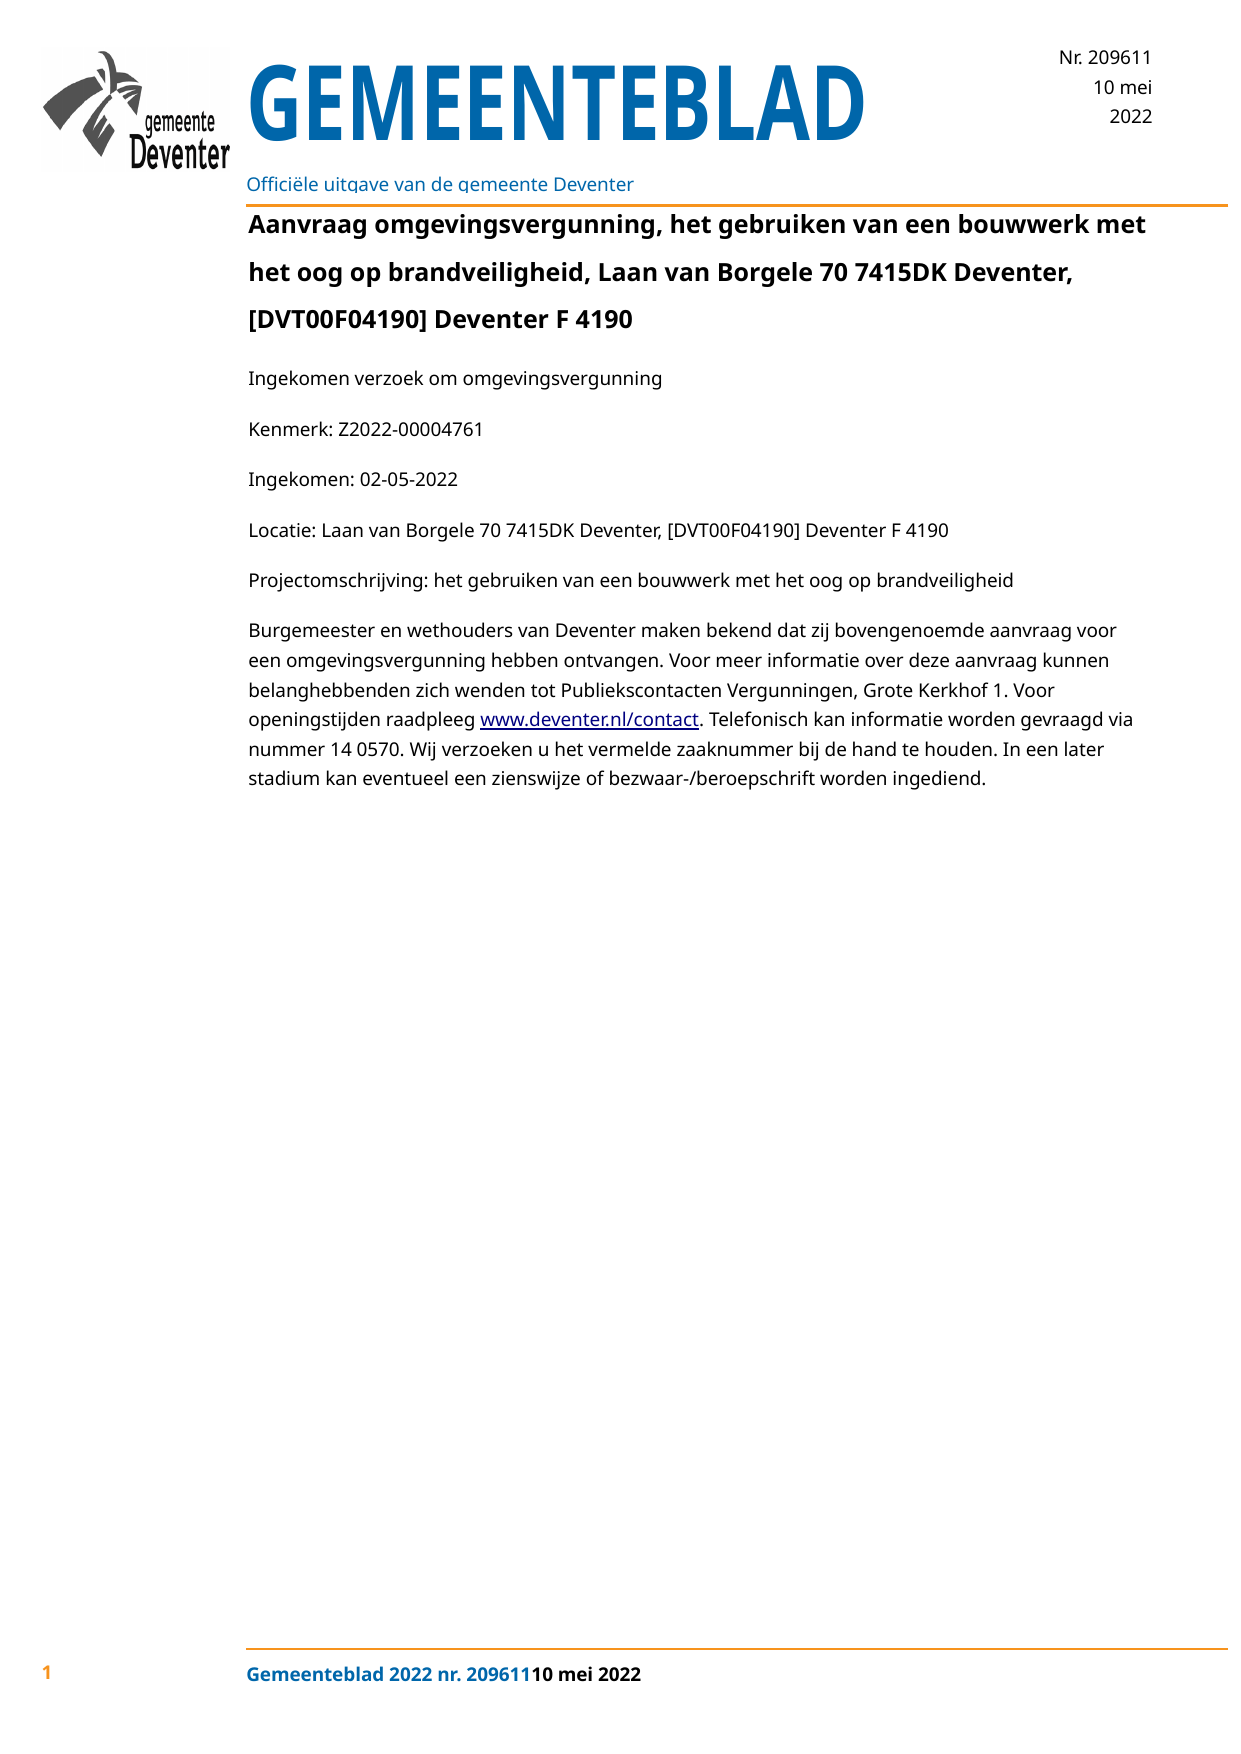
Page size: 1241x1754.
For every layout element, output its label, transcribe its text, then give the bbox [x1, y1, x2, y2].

text Ingekomen: 02-05-2022 [248, 466, 1152, 492]
picture [41, 47, 231, 172]
text Ingekomen verzoek om omgevingsvergunning [248, 366, 1152, 391]
text Aanvraag omgevingsvergunning, het gebruiken van een bouwwerk met het oog op brandveiligheid, Laan van Borgele 70 7415DK Deventer, [DVT00F04190] Deventer F 4190 [248, 207, 1152, 336]
text Burgemeester en wethouders van Deventer maken bekend dat zij bovengenoemde aanvraag voor een omgevingsvergunning hebben ontvangen. Voor meer informatie over deze aanvraag kunnen belanghebbenden zich wenden tot Publiekscontacten Vergunningen, Grote Kerkhof 1. Voor openingstijden raadpleeg www.deventer.nl/contact. Telefonisch kan informatie worden gevraagd via nummer 14 0570. Wij verzoeken u het vermelde zaaknummer bij de hand te houden. In een later stadium kan eventueel een zienswijze of bezwaar-/beroepschrift worden ingediend. [248, 618, 1152, 791]
text Locatie: Laan van Borgele 70 7415DK Deventer, [DVT00F04190] Deventer F 4190 [248, 517, 1152, 542]
text Projectomschrijving: het gebruiken van een bouwwerk met het oog op brandveiligheid [248, 567, 1152, 593]
text Kenmerk: Z2022-00004761 [248, 416, 1152, 442]
